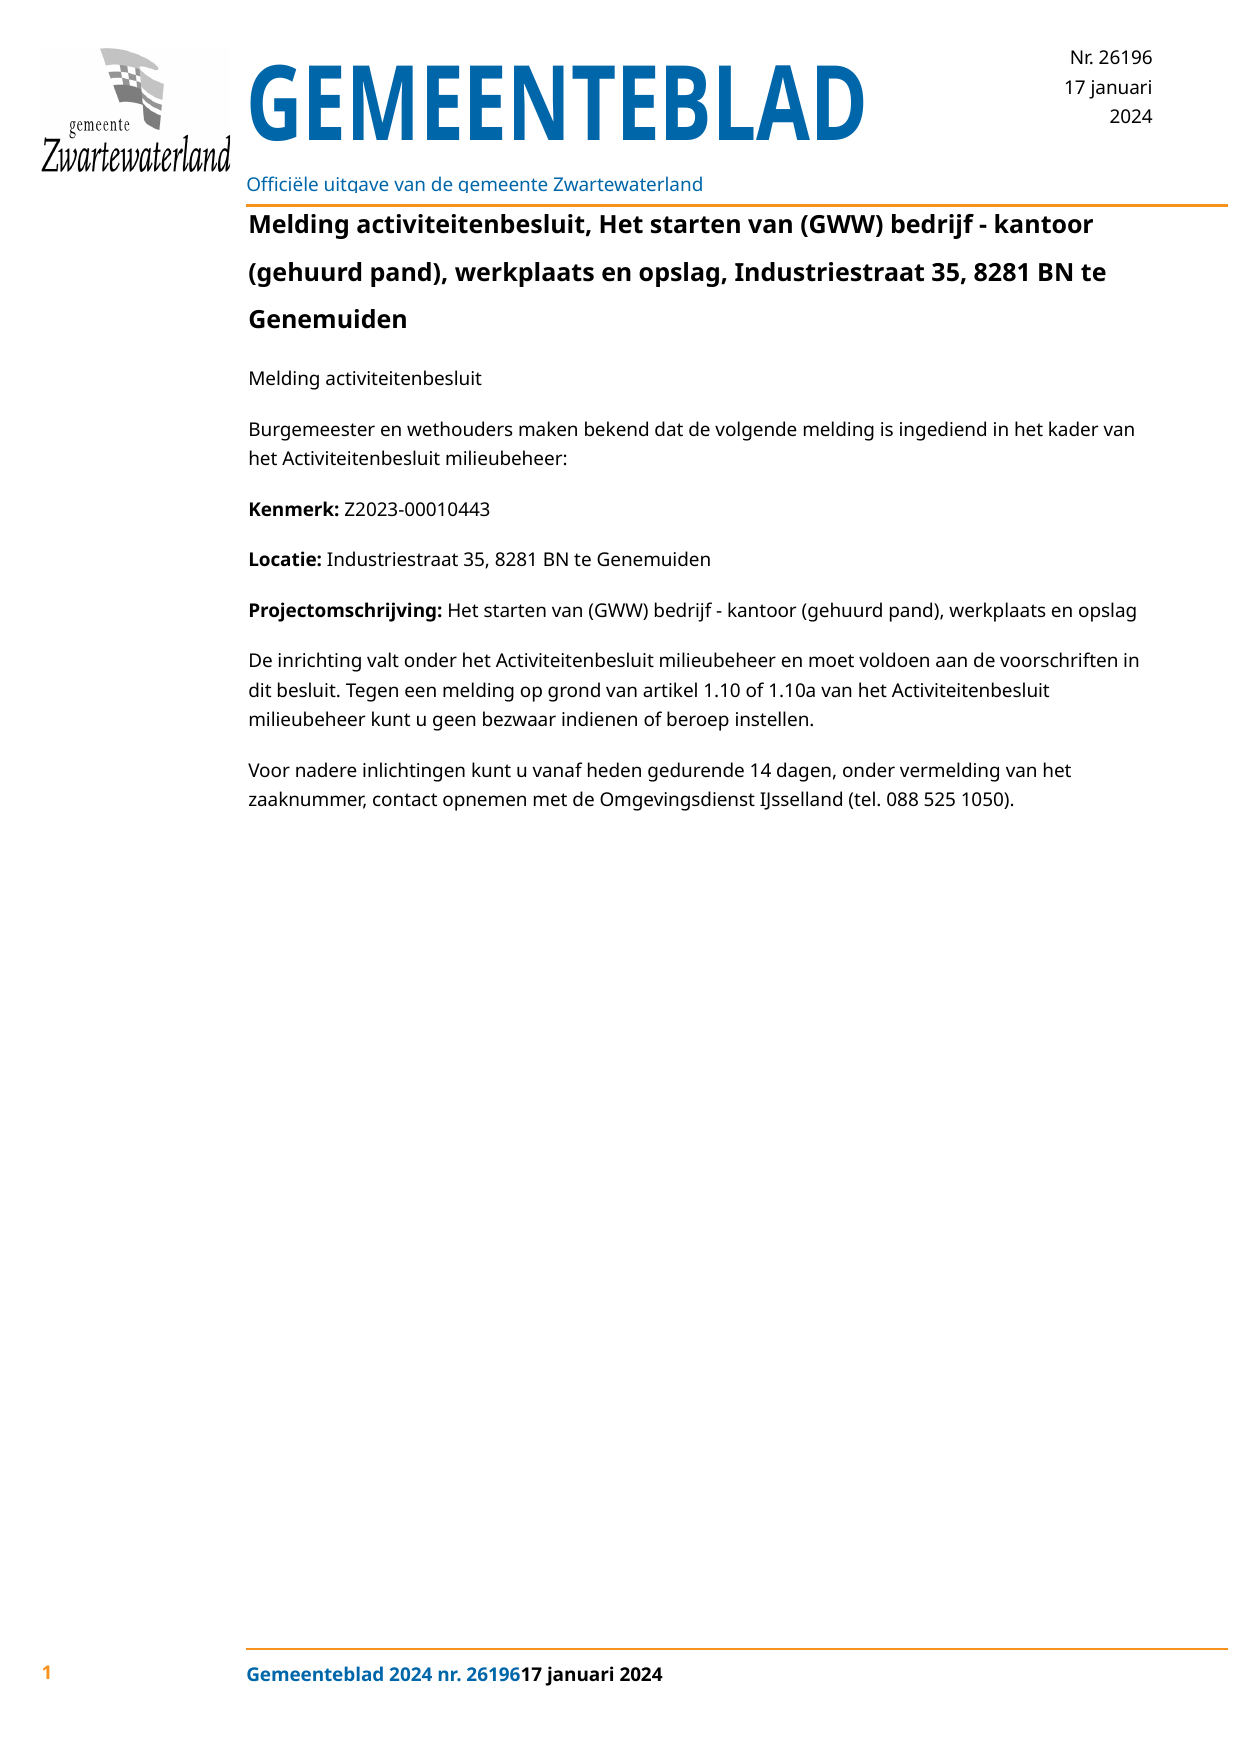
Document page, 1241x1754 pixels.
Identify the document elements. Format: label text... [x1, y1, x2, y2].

text Burgemeester en wethouders maken bekend dat de volgende melding is ingediend in het kader van het Activiteitenbesluit milieubeheer: [248, 416, 1152, 471]
text Voor nadere inlichtingen kunt u vanaf heden gedurende 14 dagen, onder vermelding van het zaaknummer, contact opnemen met de Omgevingsdienst IJsselland (tel. 088 525 1050). [248, 757, 1152, 812]
text Kenmerk: Z2023-00010443 [248, 496, 1152, 522]
text Melding activiteitenbesluit, Het starten van (GWW) bedrijf - kantoor (gehuurd pand), werkplaats en opslag, Industriestraat 35, 8281 BN te Genemuiden [248, 207, 1152, 336]
text Projectomschrijving: Het starten van (GWW) bedrijf - kantoor (gehuurd pand), werkplaats en opslag [248, 597, 1152, 622]
text Locatie: Industriestraat 35, 8281 BN te Genemuiden [248, 546, 1152, 572]
text Melding activiteitenbesluit [248, 366, 1152, 391]
picture [41, 47, 231, 172]
text De inrichting valt onder het Activiteitenbesluit milieubeheer en moet voldoen aan de voorschriften in dit besluit. Tegen een melding op grond van artikel 1.10 of 1.10a van het Activiteitenbesluit milieubeheer kunt u geen bezwaar indienen of beroep instellen. [248, 647, 1152, 732]
